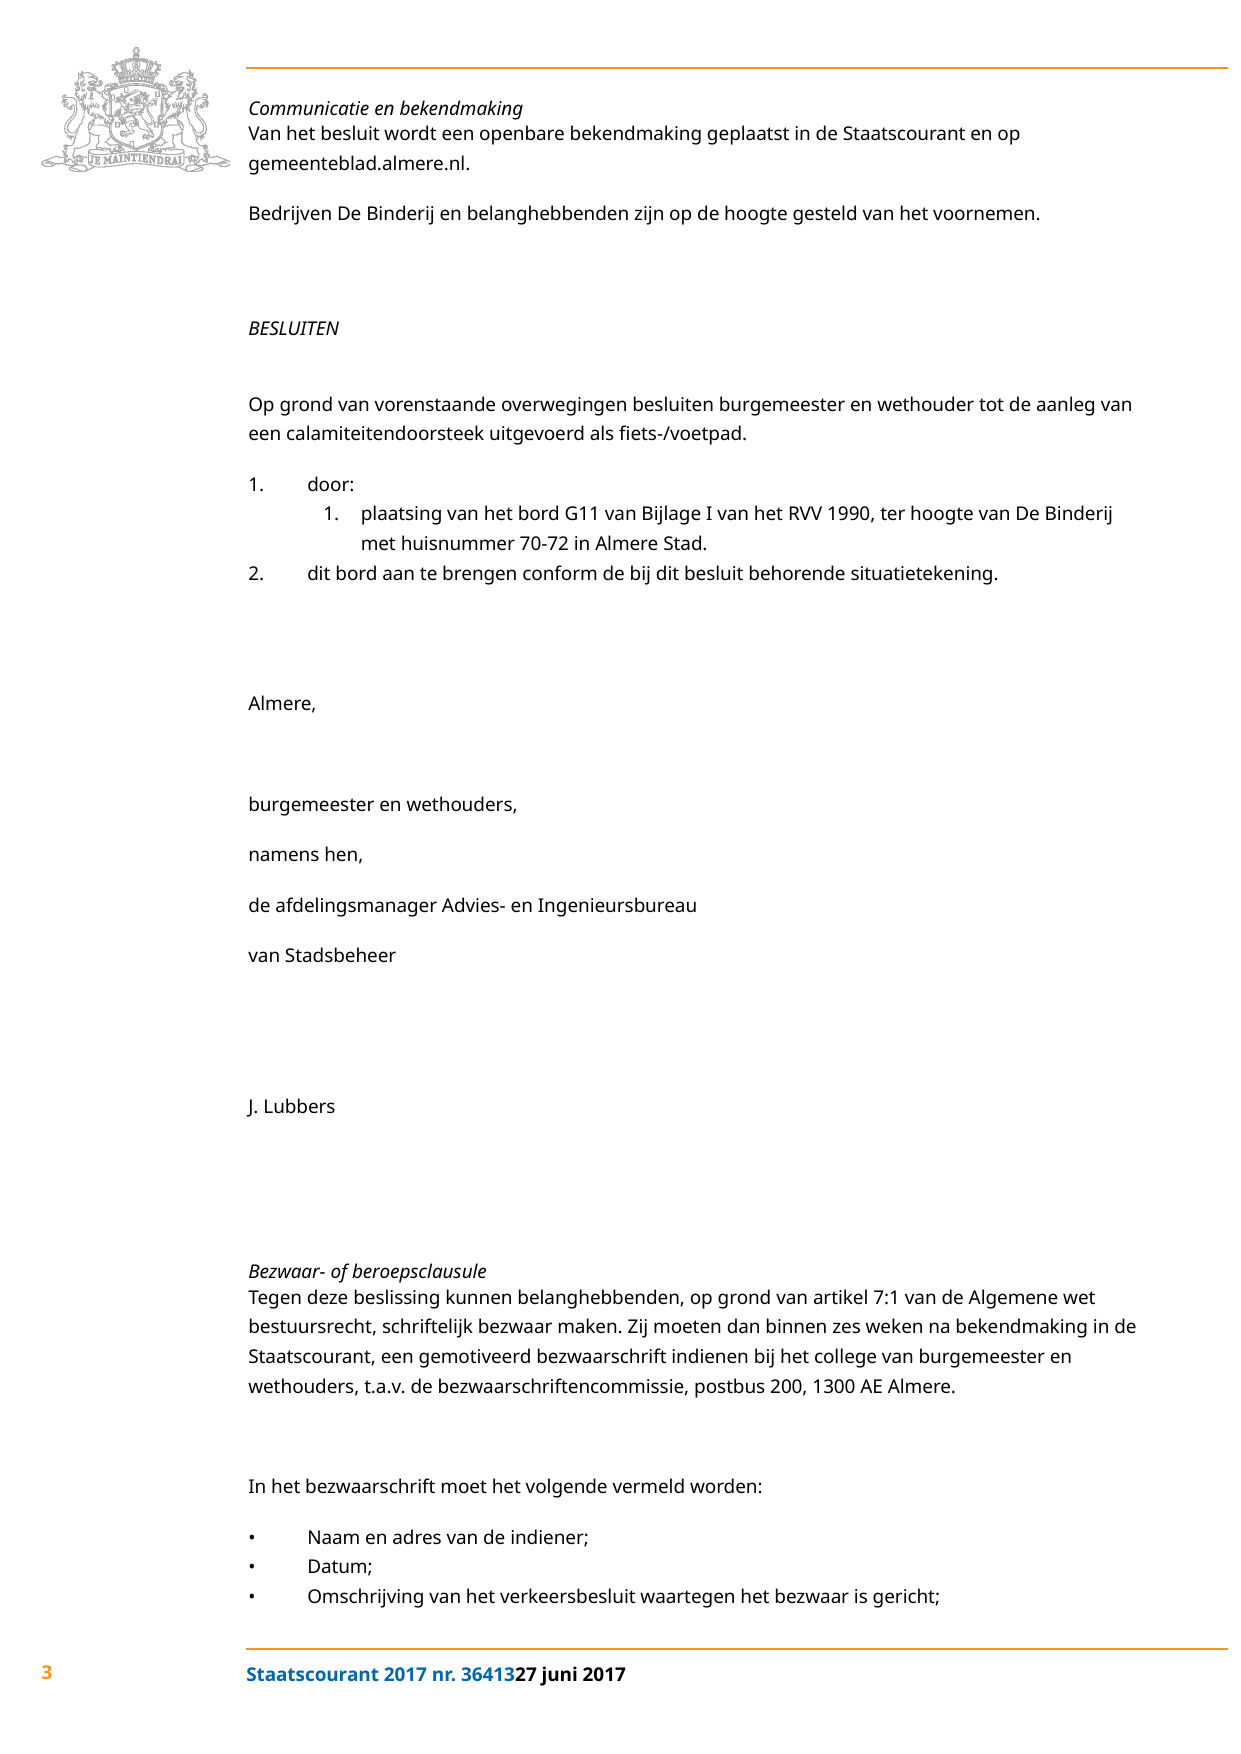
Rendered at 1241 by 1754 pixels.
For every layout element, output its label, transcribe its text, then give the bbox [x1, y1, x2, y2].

text Tegen deze beslissing kunnen belanghebbenden, op grond van artikel 7:1 van de Algemene wet bestuursrecht, schriftelijk bezwaar maken. Zij moeten dan binnen zes weken na bekendmaking in de Staatscourant, een gemotiveerd bezwaarschrift indienen bij het college van burgemeester en wethouders, t.a.v. de bezwaarschriftencommissie, postbus 200, 1300 AE Almere. [248, 1284, 1152, 1398]
text Op grond van vorenstaande overwegingen besluiten burgemeester en wethouder tot de aanleg van een calamiteitendoorsteek uitgevoerd als fiets-/voetpad. [248, 391, 1152, 446]
text In het bezwaarschrift moet het volgende vermeld worden: [248, 1474, 1152, 1499]
list door: [248, 471, 1152, 497]
text de afdelingsmanager Advies- en Ingenieursbureau [248, 892, 1152, 918]
text van Stadsbeheer [248, 942, 1152, 968]
text J. Lubbers [248, 1093, 1152, 1119]
list Naam en adres van de indiener; [248, 1524, 1152, 1550]
list plaatsing van het bord G11 van Bijlage I van het RVV 1990, ter hoogte van De Binderij met huisnummer 70-72 in Almere Stad. [323, 501, 1152, 556]
text Bezwaar- of beroepsclausule [248, 1258, 1152, 1284]
list Omschrijving van het verkeersbesluit waartegen het bezwaar is gericht; [248, 1583, 1152, 1609]
text burgemeester en wethouders, [248, 791, 1152, 817]
text Van het besluit wordt een openbare bekendmaking geplaatst in de Staatscourant en op gemeenteblad.almere.nl. [248, 121, 1152, 176]
list dit bord aan te brengen conform de bij dit besluit behorende situatietekening. [248, 560, 1152, 586]
text Communicatie en bekendmaking [248, 95, 1152, 121]
text namens hen, [248, 841, 1152, 867]
text Bedrijven De Binderij en belanghebbenden zijn op de hoogte gesteld van het voornemen. [248, 201, 1152, 226]
picture [41, 47, 231, 172]
text Almere, [248, 690, 1152, 716]
text BESLUITEN [248, 315, 1152, 341]
list Datum; [248, 1554, 1152, 1579]
